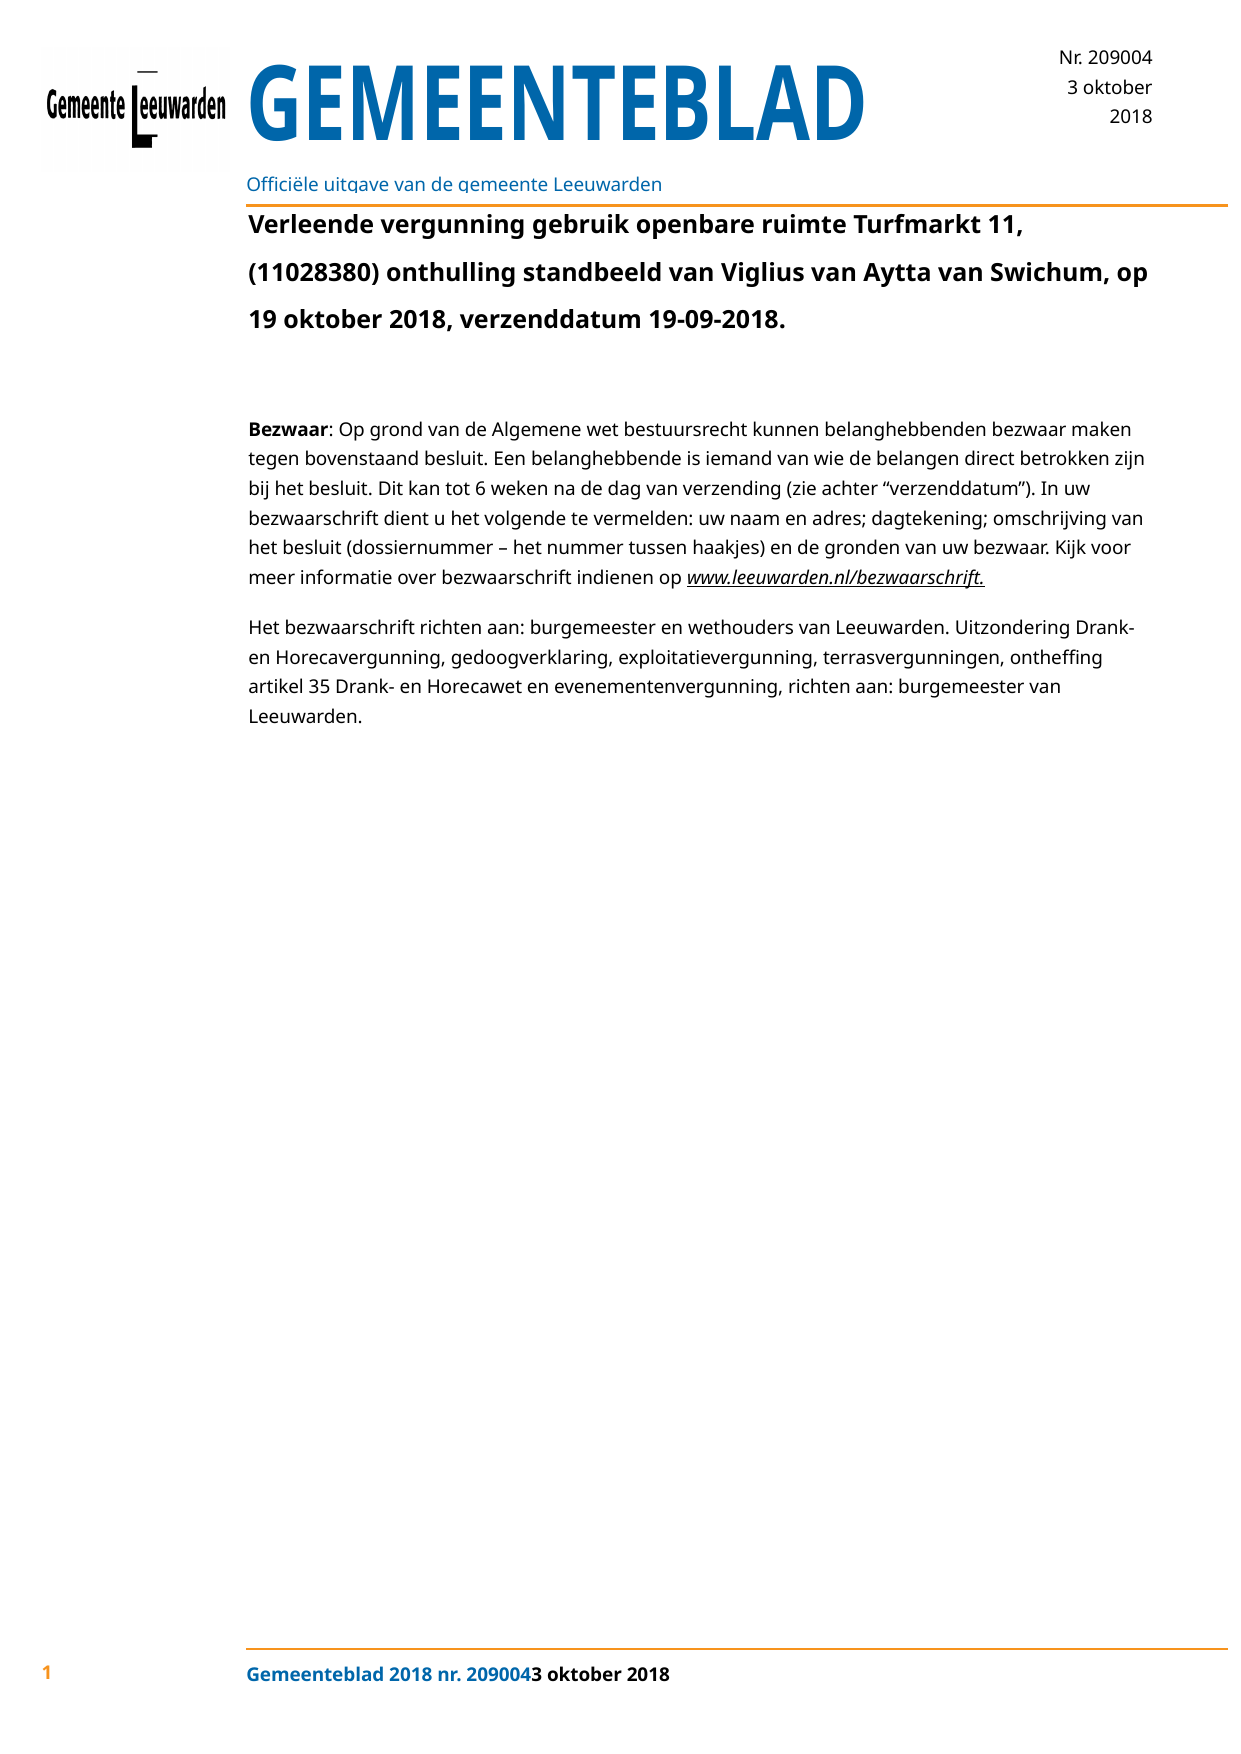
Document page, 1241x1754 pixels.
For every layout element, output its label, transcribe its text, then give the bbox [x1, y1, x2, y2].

picture [41, 47, 231, 172]
text Het bezwaarschrift richten aan: burgemeester en wethouders van Leeuwarden. Uitzondering Drank- en Horecavergunning, gedoogverklaring, exploitatievergunning, terrasvergunningen, ontheffing artikel 35 Drank- en Horecawet en evenementenvergunning, richten aan: burgemeester van Leeuwarden. [248, 614, 1152, 729]
text Verleende vergunning gebruik openbare ruimte Turfmarkt 11, (11028380) onthulling standbeeld van Viglius van Aytta van Swichum, op 19 oktober 2018, verzenddatum 19-09-2018. [248, 207, 1152, 336]
text Bezwaar: Op grond van de Algemene wet bestuursrecht kunnen belanghebbenden bezwaar maken tegen bovenstaand besluit. Een belanghebbende is iemand van wie de belangen direct betrokken zijn bij het besluit. Dit kan tot 6 weken na de dag van verzending (zie achter “verzenddatum”). In uw bezwaarschrift dient u het volgende te vermelden: uw naam en adres; dagtekening; omschrijving van het besluit (dossiernummer – het nummer tussen haakjes) en de gronden van uw bezwaar. Kijk voor meer informatie over bezwaarschrift indienen op www.leeuwarden.nl/bezwaarschrift. [248, 416, 1152, 589]
